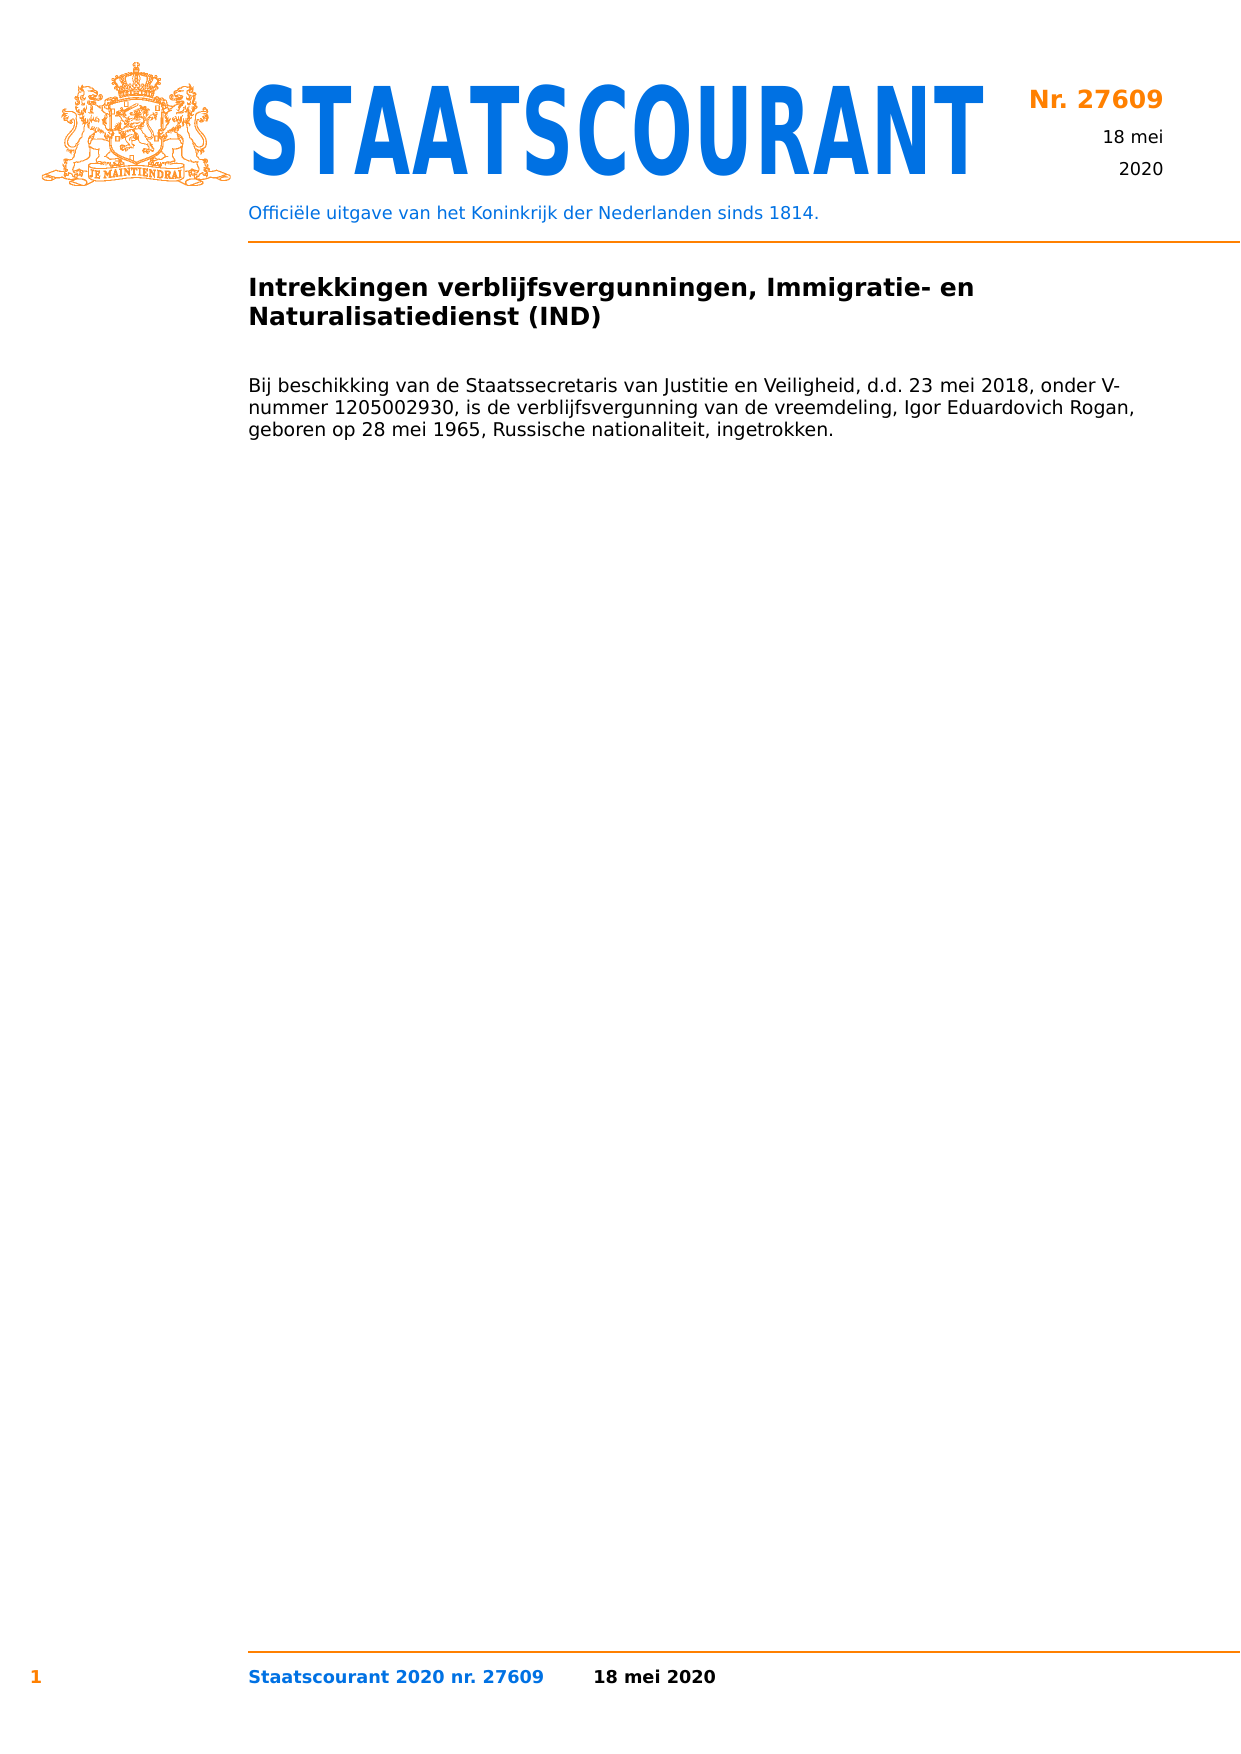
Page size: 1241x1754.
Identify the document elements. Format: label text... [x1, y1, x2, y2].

subtitle Intrekkingen verblijfsvergunningen, Immigratie- en Naturalisatiedienst (IND) [248, 273, 1163, 331]
table_header [25, 62, 248, 241]
table_cell 2020 [998, 153, 1240, 203]
picture [41, 62, 231, 186]
text Bij beschikking van de Staatssecretaris van Justitie en Veiligheid, d.d. 23 mei 2018, onder V-nummer 1205002930, is de verblijfsvergunning van de vreemdeling, Igor Eduardovich Rogan, geboren op 28 mei 1965, Russische nationaliteit, ingetrokken. [248, 375, 1163, 441]
table_header Nr. 27609 [998, 62, 1240, 121]
table_header STAATSCOURANT [248, 62, 998, 203]
table_cell Officiële uitgave van het Koninkrijk der Nederlanden sinds 1814. [248, 203, 1240, 241]
table_cell 18 mei [998, 121, 1240, 153]
